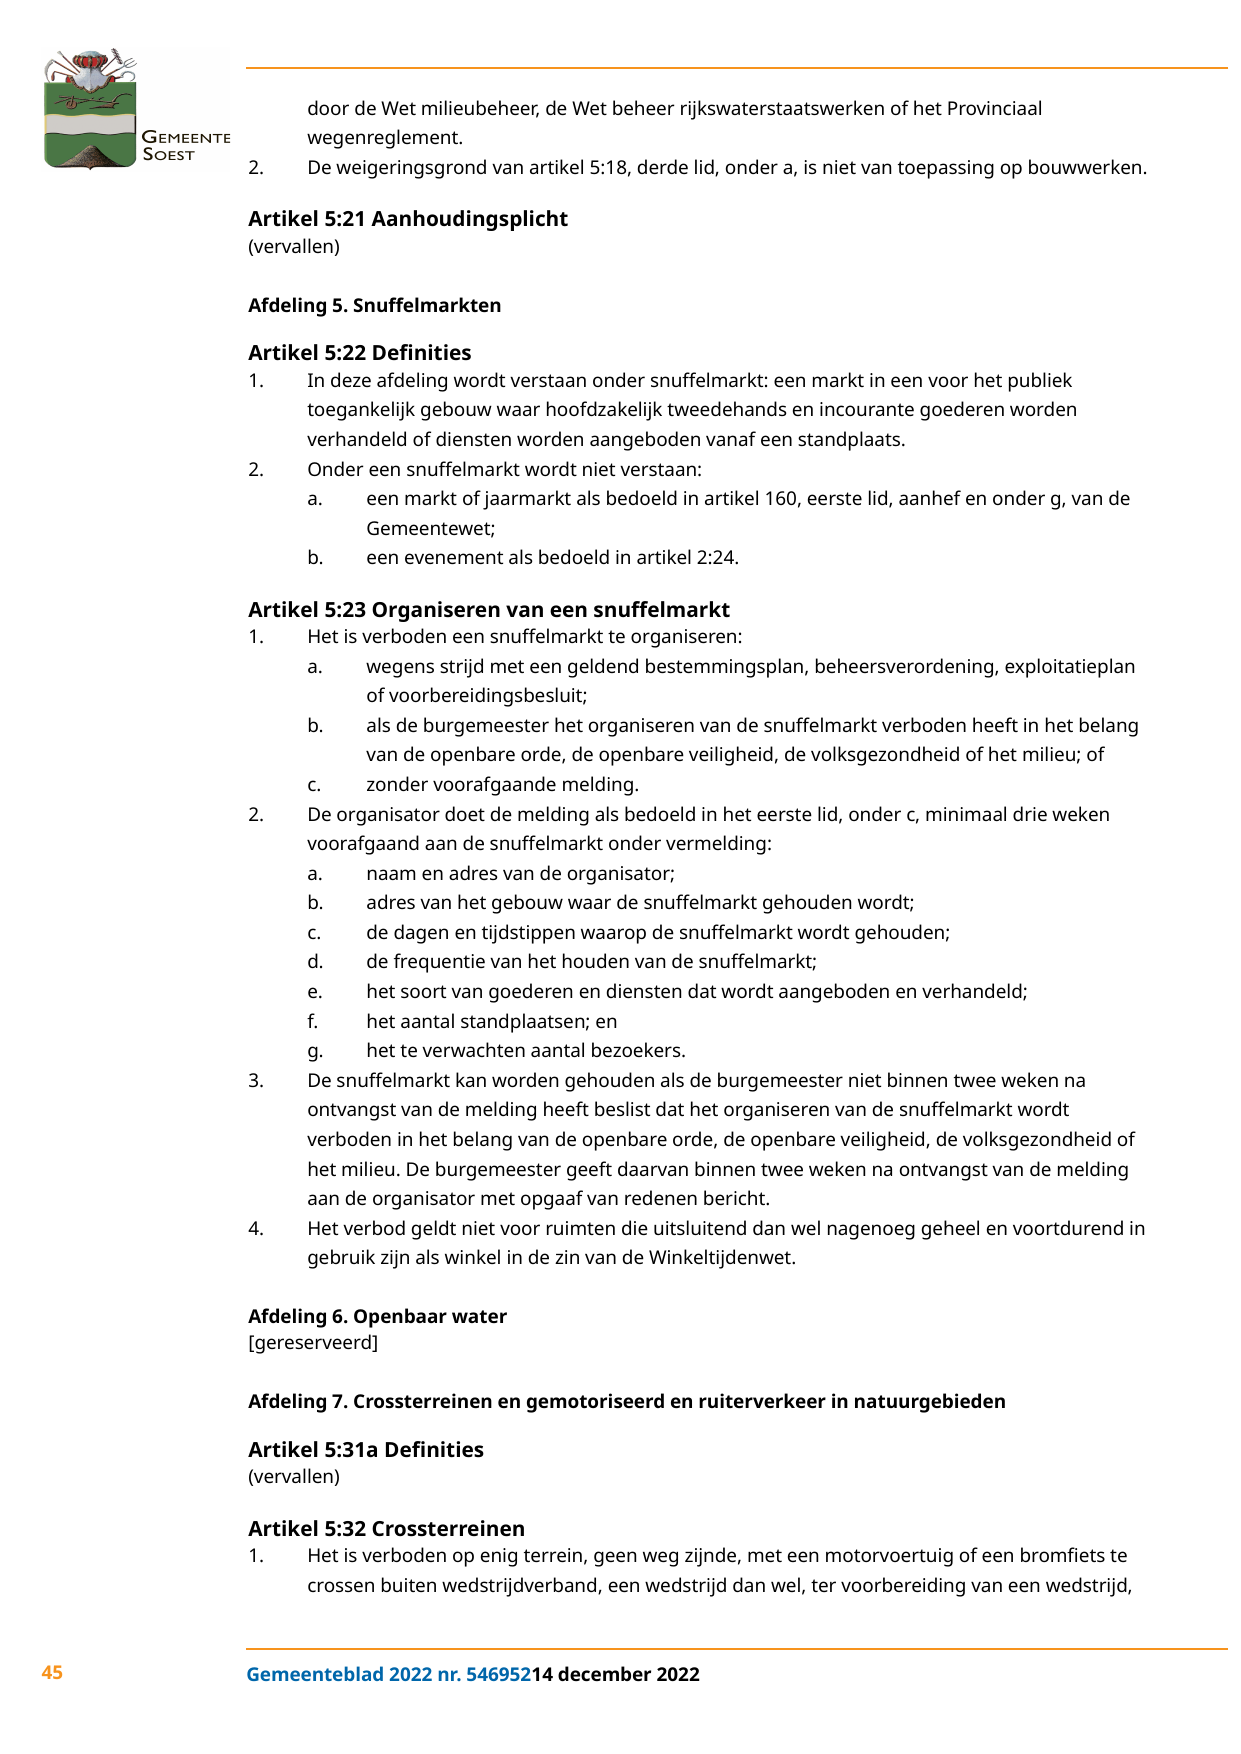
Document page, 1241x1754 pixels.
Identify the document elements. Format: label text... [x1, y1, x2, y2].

text Artikel 5:32 Crossterreinen [248, 1514, 1152, 1542]
text Afdeling 5. Snuffelmarkten [248, 292, 1152, 318]
text [gereserveerd] [248, 1329, 1152, 1355]
list De snuffelmarkt kan worden gehouden als de burgemeester niet binnen twee weken na ontvangst van de melding heeft beslist dat het organiseren van de snuffelmarkt wordt verboden in het belang van de openbare orde, de openbare veiligheid, de volksgezondheid of het milieu. De burgemeester geeft daarvan binnen twee weken na ontvangst van de melding aan de organisator met opgaaf van redenen bericht. [248, 1067, 1152, 1211]
text (vervallen) [248, 1464, 1152, 1489]
list zonder voorafgaande melding. [307, 771, 1152, 797]
text Artikel 5:23 Organiseren van een snuffelmarkt [248, 595, 1152, 623]
list De weigeringsgrond van artikel 5:18, derde lid, onder a, is niet van toepassing op bouwwerken. [248, 154, 1152, 180]
list In deze afdeling wordt verstaan onder snuffelmarkt: een markt in een voor het publiek toegankelijk gebouw waar hoofdzakelijk tweedehands en incourante goederen worden verhandeld of diensten worden aangeboden vanaf een standplaats. [248, 367, 1152, 452]
list De organisator doet de melding als bedoeld in het eerste lid, onder c, minimaal drie weken voorafgaand aan de snuffelmarkt onder vermelding: [248, 801, 1152, 856]
list door de Wet milieubeheer, de Wet beheer rijkswaterstaatswerken of het Provinciaal wegenreglement. [248, 95, 1152, 150]
list naam en adres van de organisator; [307, 860, 1152, 886]
list adres van het gebouw waar de snuffelmarkt gehouden wordt; [307, 889, 1152, 915]
list het soort van goederen en diensten dat wordt aangeboden en verhandeld; [307, 978, 1152, 1004]
picture [41, 47, 231, 172]
text Afdeling 7. Crossterreinen en gemotoriseerd en ruiterverkeer in natuurgebieden [248, 1389, 1152, 1414]
list Het is verboden een snuffelmarkt te organiseren: [248, 623, 1152, 649]
text (vervallen) [248, 233, 1152, 258]
text Artikel 5:22 Definities [248, 338, 1152, 367]
list Het verbod geldt niet voor ruimten die uitsluitend dan wel nagenoeg geheel en voortdurend in gebruik zijn als winkel in de zin van de Winkeltijdenwet. [248, 1215, 1152, 1270]
list een markt of jaarmarkt als bedoeld in artikel 160, eerste lid, aanhef en onder g, van de Gemeentewet; [307, 485, 1152, 541]
list wegens strijd met een geldend bestemmingsplan, beheersverordening, exploitatieplan of voorbereidingsbesluit; [307, 653, 1152, 708]
list een evenement als bedoeld in artikel 2:24. [307, 544, 1152, 570]
list de dagen en tijdstippen waarop de snuffelmarkt wordt gehouden; [307, 919, 1152, 945]
text Artikel 5:21 Aanhoudingsplicht [248, 204, 1152, 233]
text Afdeling 6. Openbaar water [248, 1304, 1152, 1329]
text Artikel 5:31a Definities [248, 1435, 1152, 1464]
list het te verwachten aantal bezoekers. [307, 1037, 1152, 1063]
list als de burgemeester het organiseren van de snuffelmarkt verboden heeft in het belang van de openbare orde, de openbare veiligheid, de volksgezondheid of het milieu; of [307, 712, 1152, 767]
list de frequentie van het houden van de snuffelmarkt; [307, 949, 1152, 974]
list Het is verboden op enig terrein, geen weg zijnde, met een motorvoertuig of een bromfiets te crossen buiten wedstrijdverband, een wedstrijd dan wel, ter voorbereiding van een wedstrijd, [248, 1542, 1152, 1598]
list het aantal standplaatsen; en [307, 1008, 1152, 1034]
list Onder een snuffelmarkt wordt niet verstaan: [248, 456, 1152, 481]
